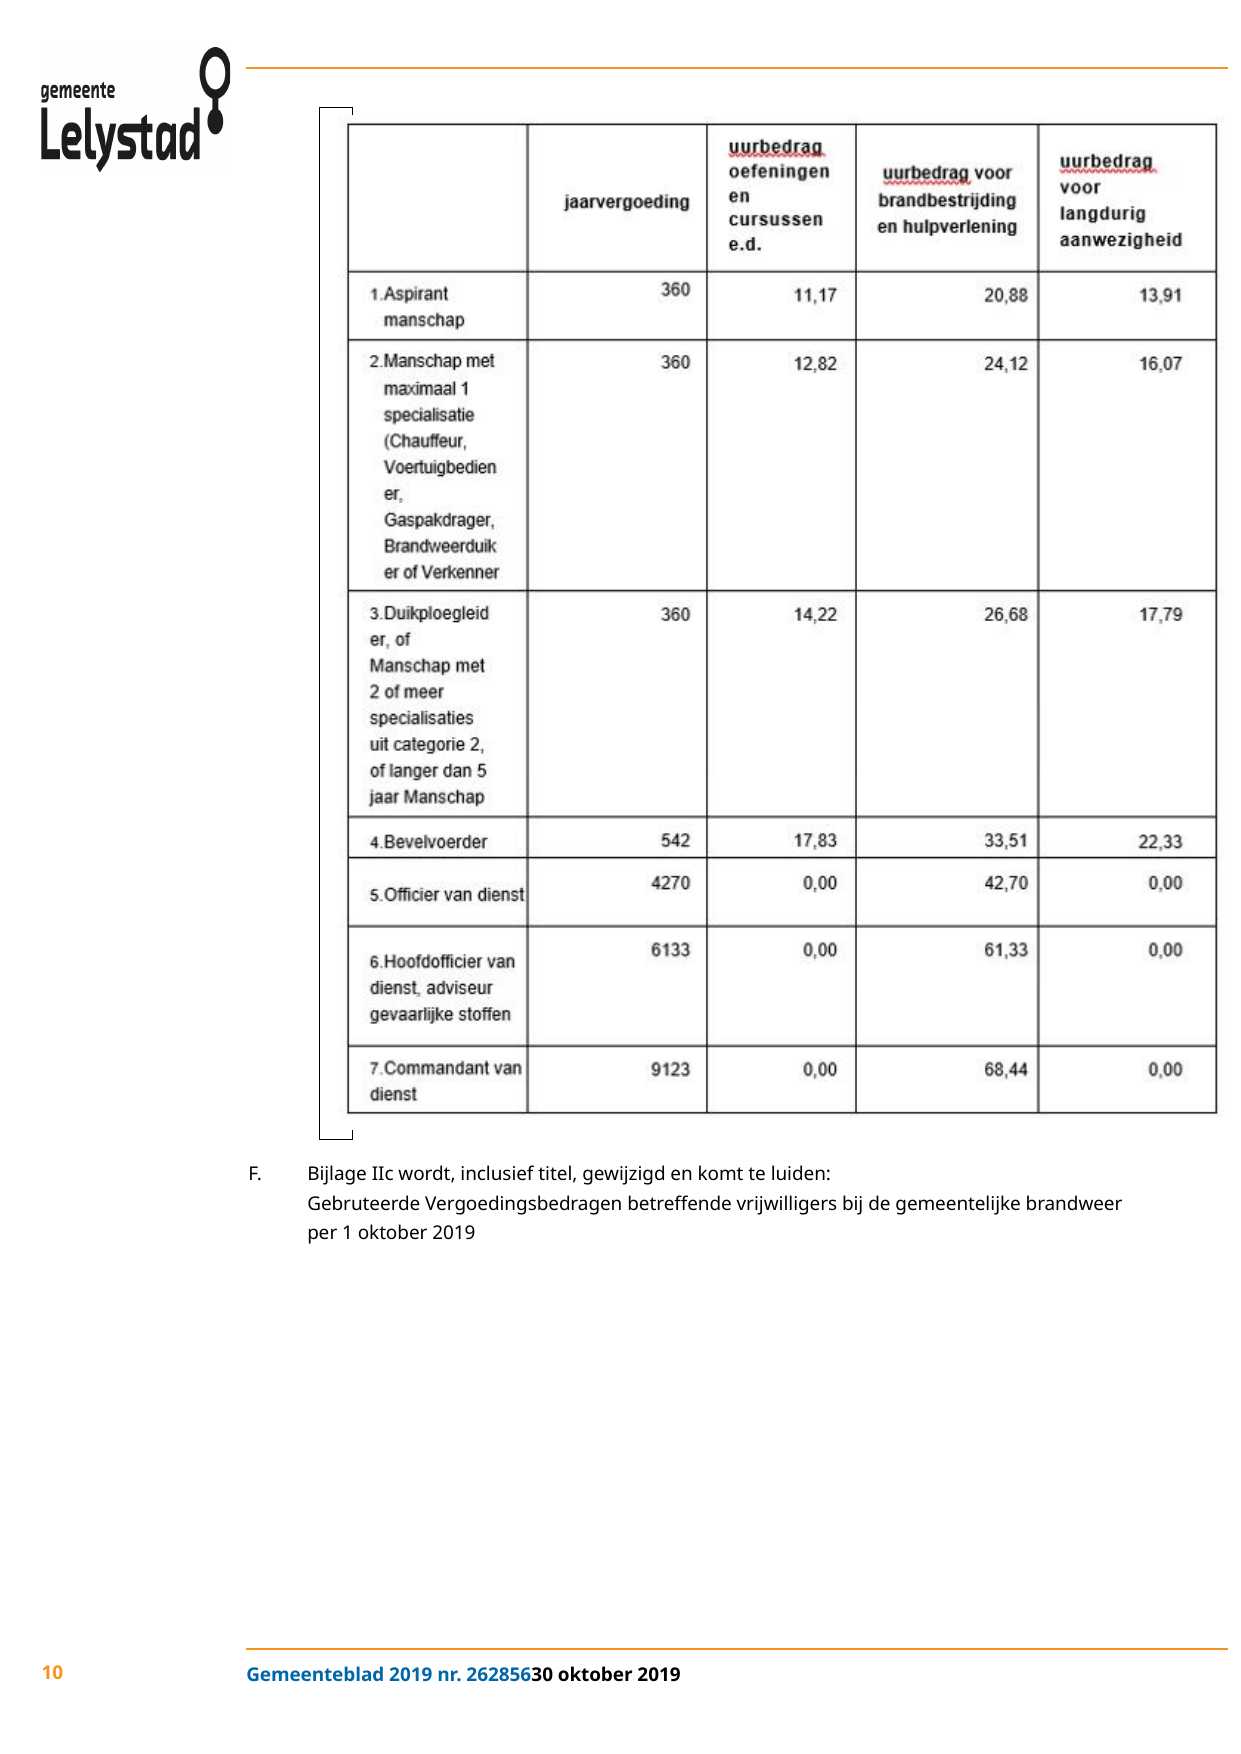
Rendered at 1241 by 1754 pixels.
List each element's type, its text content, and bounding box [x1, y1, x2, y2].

picture [327, 115, 1232, 1130]
list Gebruteerde Vergoedingsbedragen betreffende vrijwilligers bij de gemeentelijke brandweer per 1 oktober 2019 [248, 1190, 1152, 1245]
list Bijlage IIc wordt, inclusief titel, gewijzigd en komt te luiden: [248, 1160, 1152, 1186]
picture [41, 47, 231, 172]
